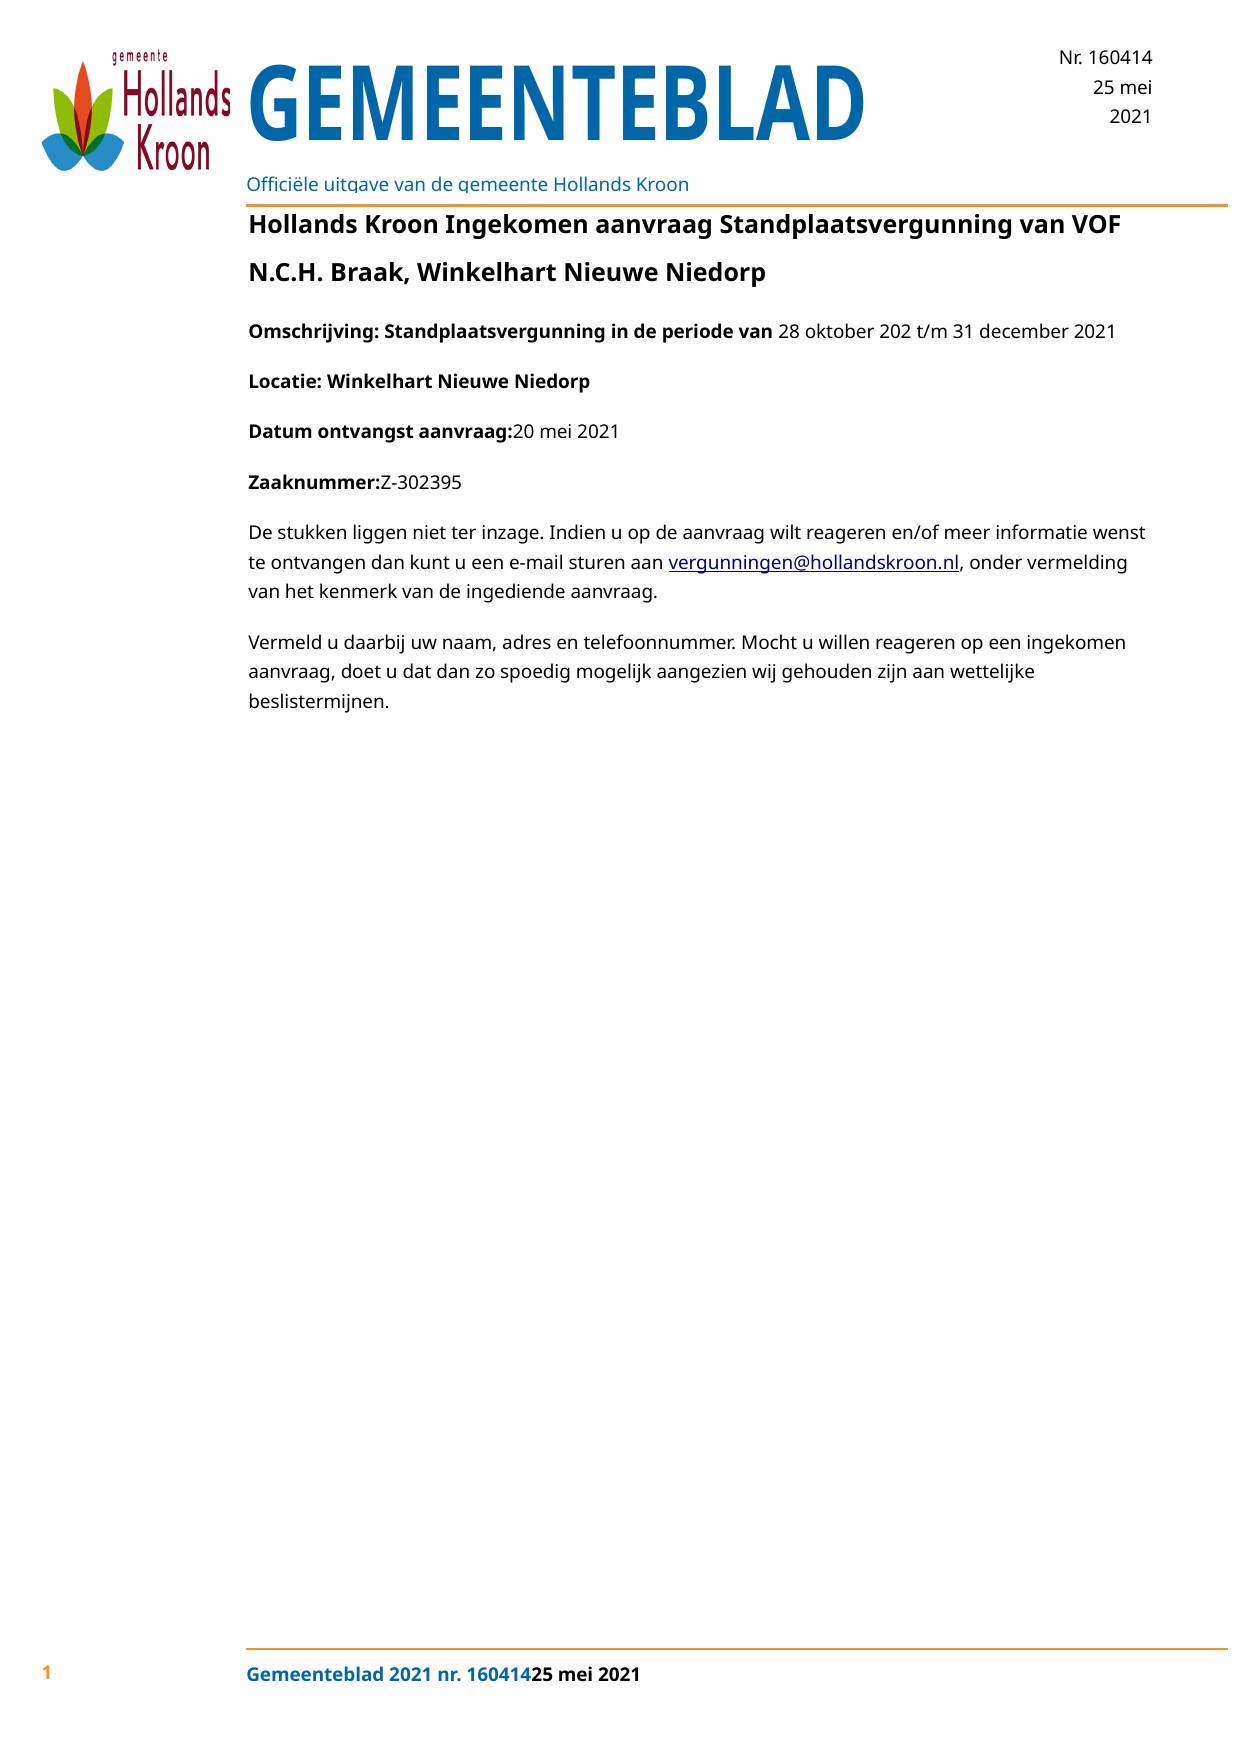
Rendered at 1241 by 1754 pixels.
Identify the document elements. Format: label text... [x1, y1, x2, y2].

text Vermeld u daarbij uw naam, adres en telefoonnummer. Mocht u willen reageren op een ingekomen aanvraag, doet u dat dan zo spoedig mogelijk aangezien wij gehouden zijn aan wettelijke beslistermijnen. [248, 629, 1152, 714]
text Omschrijving: Standplaatsvergunning in de periode van 28 oktober 202 t/m 31 december 2021 [248, 318, 1152, 344]
text De stukken liggen niet ter inzage. Indien u op de aanvraag wilt reageren en/of meer informatie wenst te ontvangen dan kunt u een e-mail sturen aan vergunningen@hollandskroon.nl, onder vermelding van het kenmerk van de ingediende aanvraag. [248, 519, 1152, 604]
text Hollands Kroon Ingekomen aanvraag Standplaatsvergunning van VOF N.C.H. Braak, Winkelhart Nieuwe Niedorp [248, 207, 1152, 288]
text Datum ontvangst aanvraag:20 mei 2021 [248, 419, 1152, 444]
picture [41, 47, 231, 172]
text Zaaknummer:Z-302395 [248, 469, 1152, 495]
text Locatie: Winkelhart Nieuwe Niedorp [248, 368, 1152, 394]
